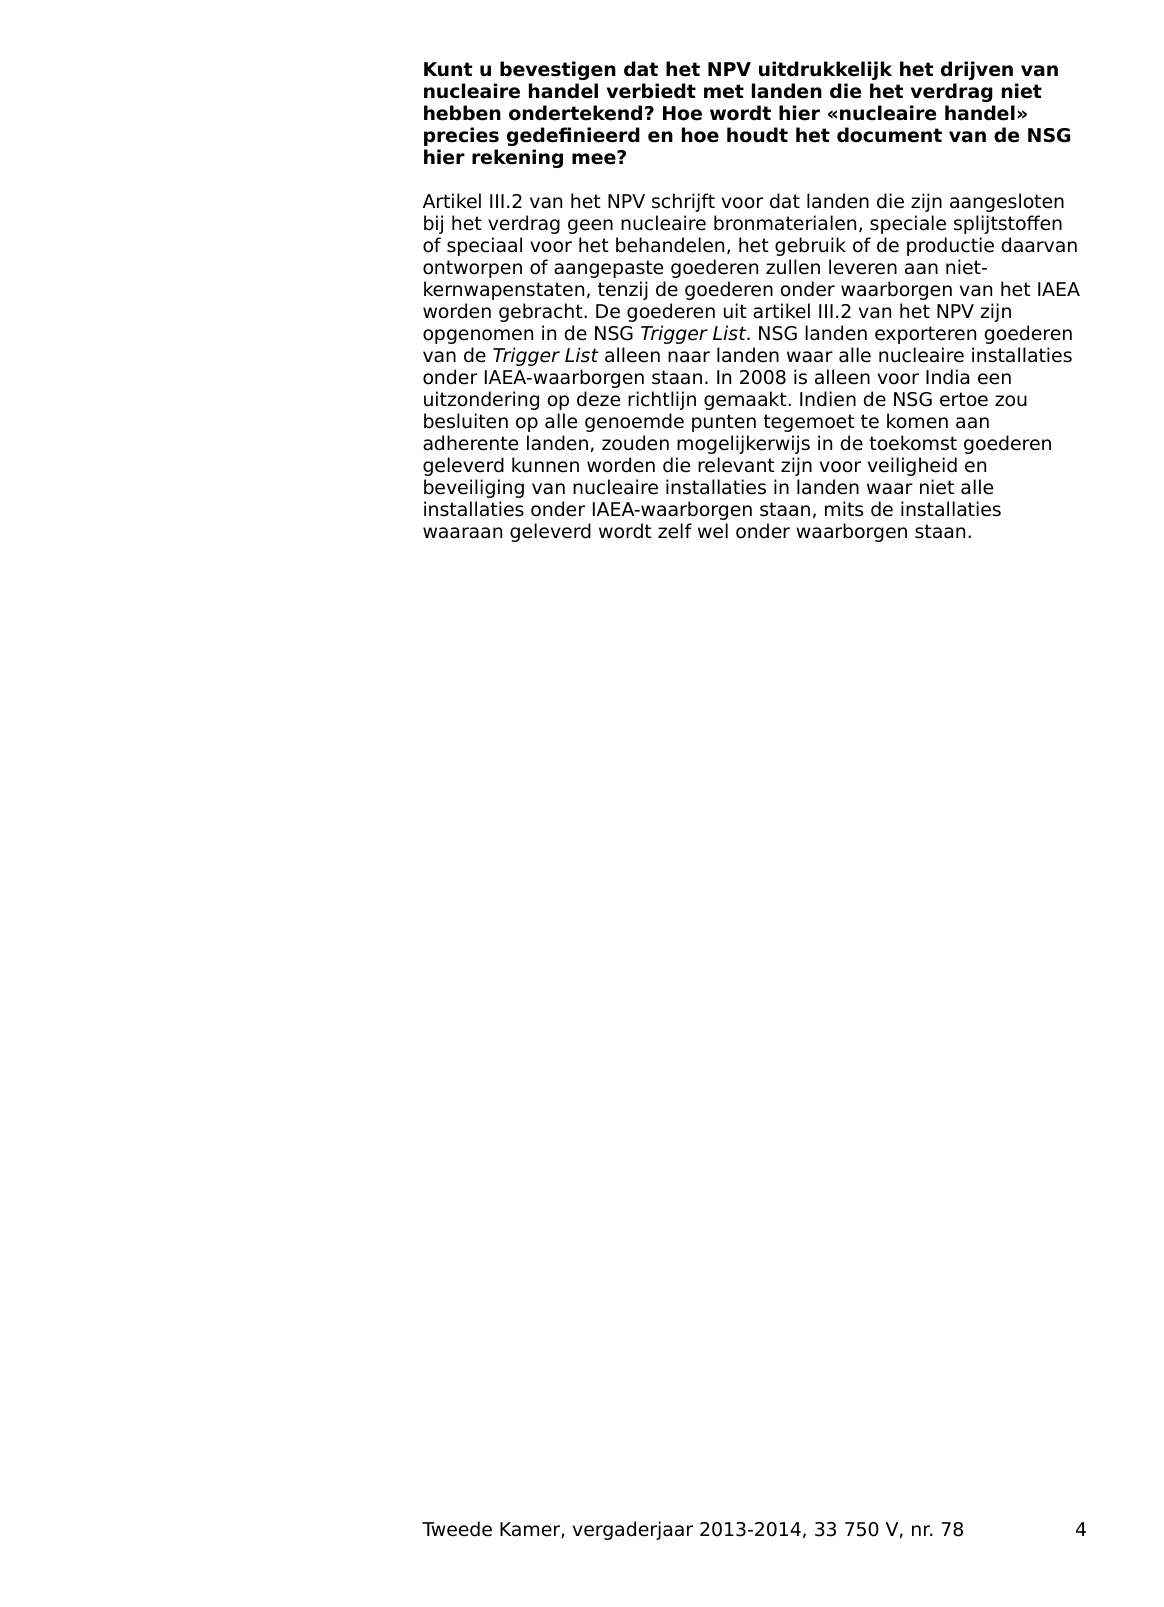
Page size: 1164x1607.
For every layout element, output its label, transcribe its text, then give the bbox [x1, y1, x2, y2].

text Artikel III.2 van het NPV schrijft voor dat landen die zijn aangesloten bij het verdrag geen nucleaire bronmaterialen, speciale splijtstoffen of speciaal voor het behandelen, het gebruik of de productie daarvan ontworpen of aangepaste goederen zullen leveren aan niet-kernwapenstaten, tenzij de goederen onder waarborgen van het IAEA worden gebracht. De goederen uit artikel III.2 van het NPV zijn opgenomen in de NSG Trigger List. NSG landen exporteren goederen van de Trigger List alleen naar landen waar alle nucleaire installaties onder IAEA-waarborgen staan. In 2008 is alleen voor India een uitzondering op deze richtlijn gemaakt. Indien de NSG ertoe zou besluiten op alle genoemde punten tegemoet te komen aan adherente landen, zouden mogelijkerwijs in de toekomst goederen geleverd kunnen worden die relevant zijn voor veiligheid en beveiliging van nucleaire installaties in landen waar niet alle installaties onder IAEA-waarborgen staan, mits de installaties waaraan geleverd wordt zelf wel onder waarborgen staan. [422, 191, 1087, 543]
text Kunt u bevestigen dat het NPV uitdrukkelijk het drijven van nucleaire handel verbiedt met landen die het verdrag niet hebben ondertekend? Hoe wordt hier «nucleaire handel» precies gedefinieerd en hoe houdt het document van de NSG hier rekening mee? [422, 59, 1087, 169]
